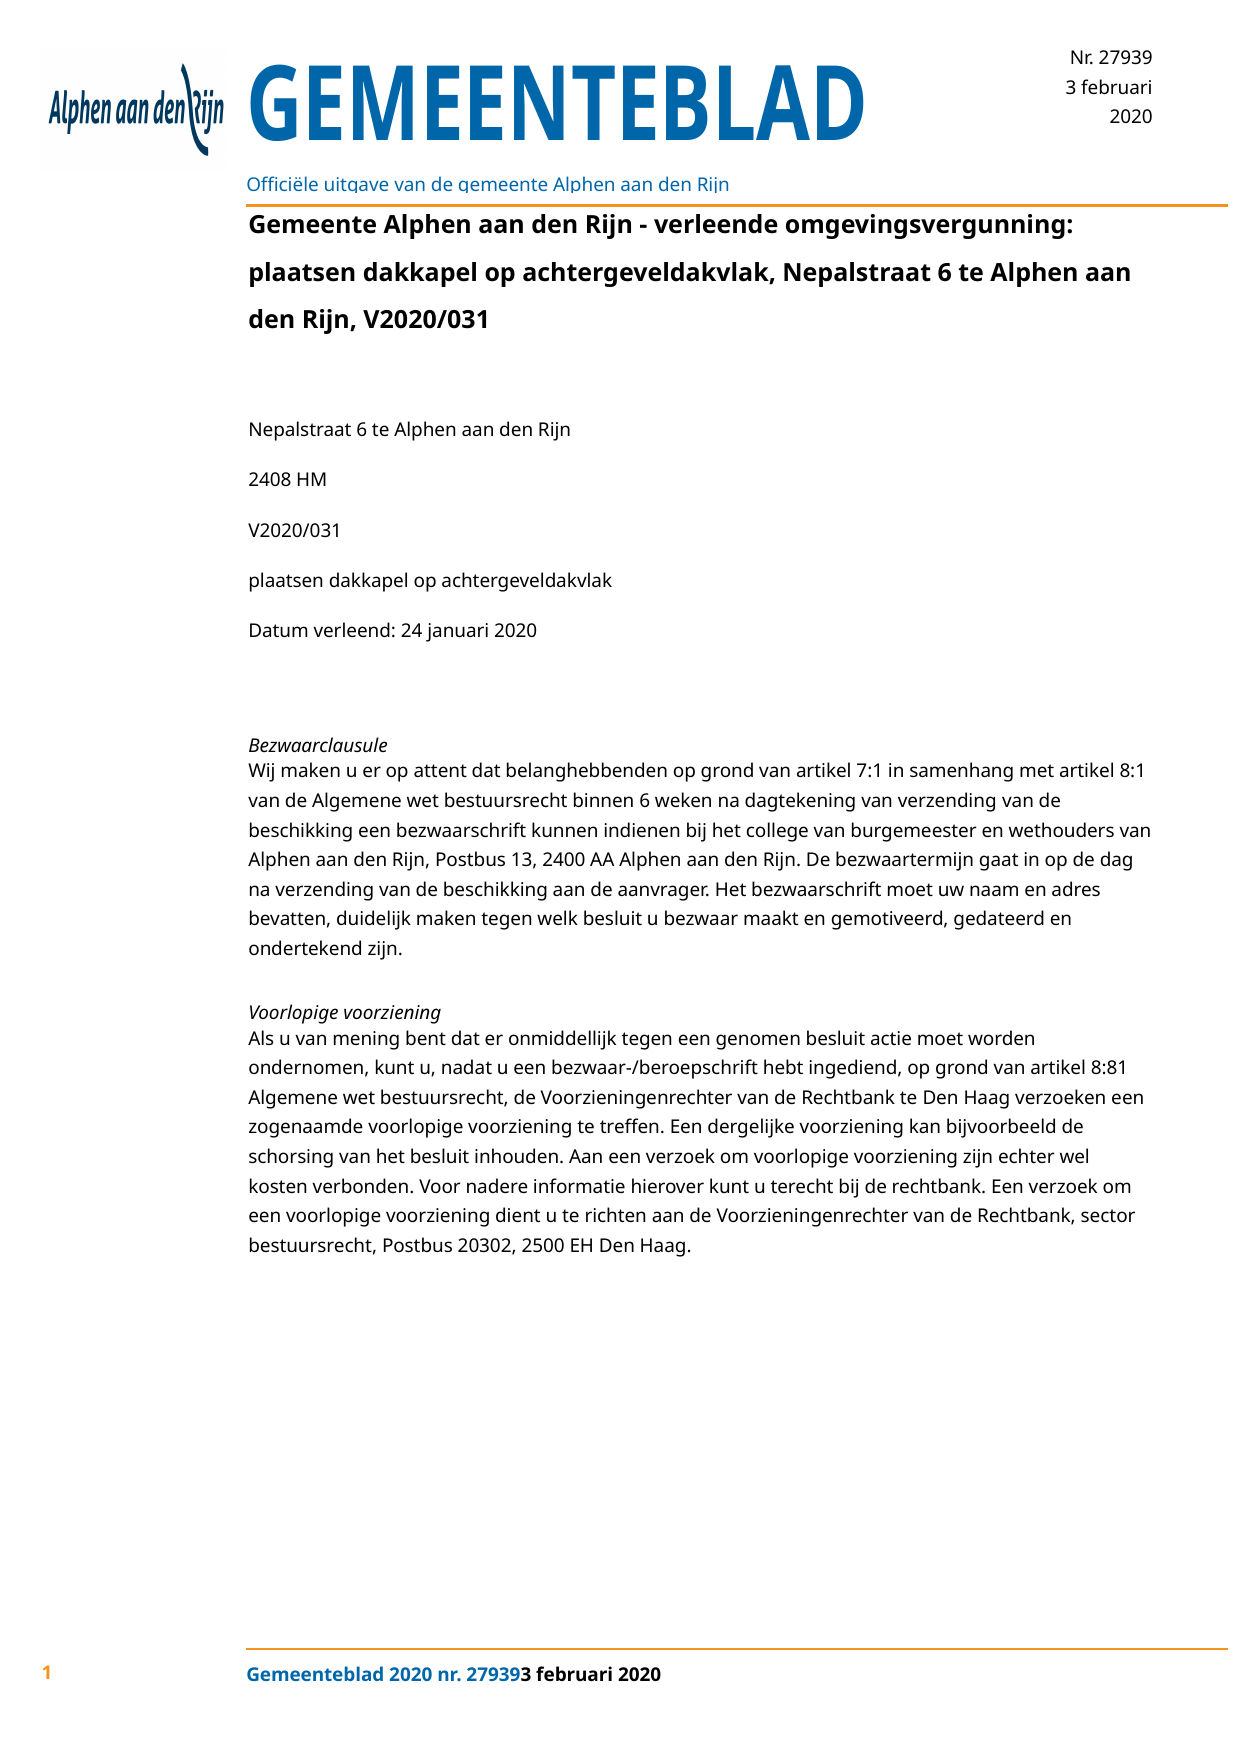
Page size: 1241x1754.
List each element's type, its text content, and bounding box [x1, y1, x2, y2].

text plaatsen dakkapel op achtergeveldakvlak [248, 567, 1152, 593]
text Voorlopige voorziening [248, 999, 1152, 1025]
text V2020/031 [248, 517, 1152, 542]
text 2408 HM [248, 466, 1152, 492]
text Gemeente Alphen aan den Rijn - verleende omgevingsvergunning: plaatsen dakkapel op achtergeveldakvlak, Nepalstraat 6 te Alphen aan den Rijn, V2020/031 [248, 207, 1152, 336]
text Wij maken u er op attent dat belanghebbenden op grond van artikel 7:1 in samenhang met artikel 8:1 van de Algemene wet bestuursrecht binnen 6 weken na dagtekening van verzending van de beschikking een bezwaarschrift kunnen indienen bij het college van burgemeester en wethouders van Alphen aan den Rijn, Postbus 13, 2400 AA Alphen aan den Rijn. De bezwaartermijn gaat in op de dag na verzending van de beschikking aan de aanvrager. Het bezwaarschrift moet uw naam en adres bevatten, duidelijk maken tegen welk besluit u bezwaar maakt en gemotiveerd, gedateerd en ondertekend zijn. [248, 758, 1152, 961]
text Bezwaarclausule [248, 732, 1152, 758]
text Nepalstraat 6 te Alphen aan den Rijn [248, 416, 1152, 442]
text Als u van mening bent dat er onmiddellijk tegen een genomen besluit actie moet worden ondernomen, kunt u, nadat u een bezwaar-/beroepschrift hebt ingediend, op grond van artikel 8:81 Algemene wet bestuursrecht, de Voorzieningenrechter van de Rechtbank te Den Haag verzoeken een zogenaamde voorlopige voorziening te treffen. Een dergelijke voorziening kan bijvoorbeeld de schorsing van het besluit inhouden. Aan een verzoek om voorlopige voorziening zijn echter wel kosten verbonden. Voor nadere informatie hierover kunt u terecht bij de rechtbank. Een verzoek om een voorlopige voorziening dient u te richten aan de Voorzieningenrechter van de Rechtbank, sector bestuursrecht, Postbus 20302, 2500 EH Den Haag. [248, 1025, 1152, 1258]
text Datum verleend: 24 januari 2020 [248, 618, 1152, 643]
picture [41, 47, 231, 172]
